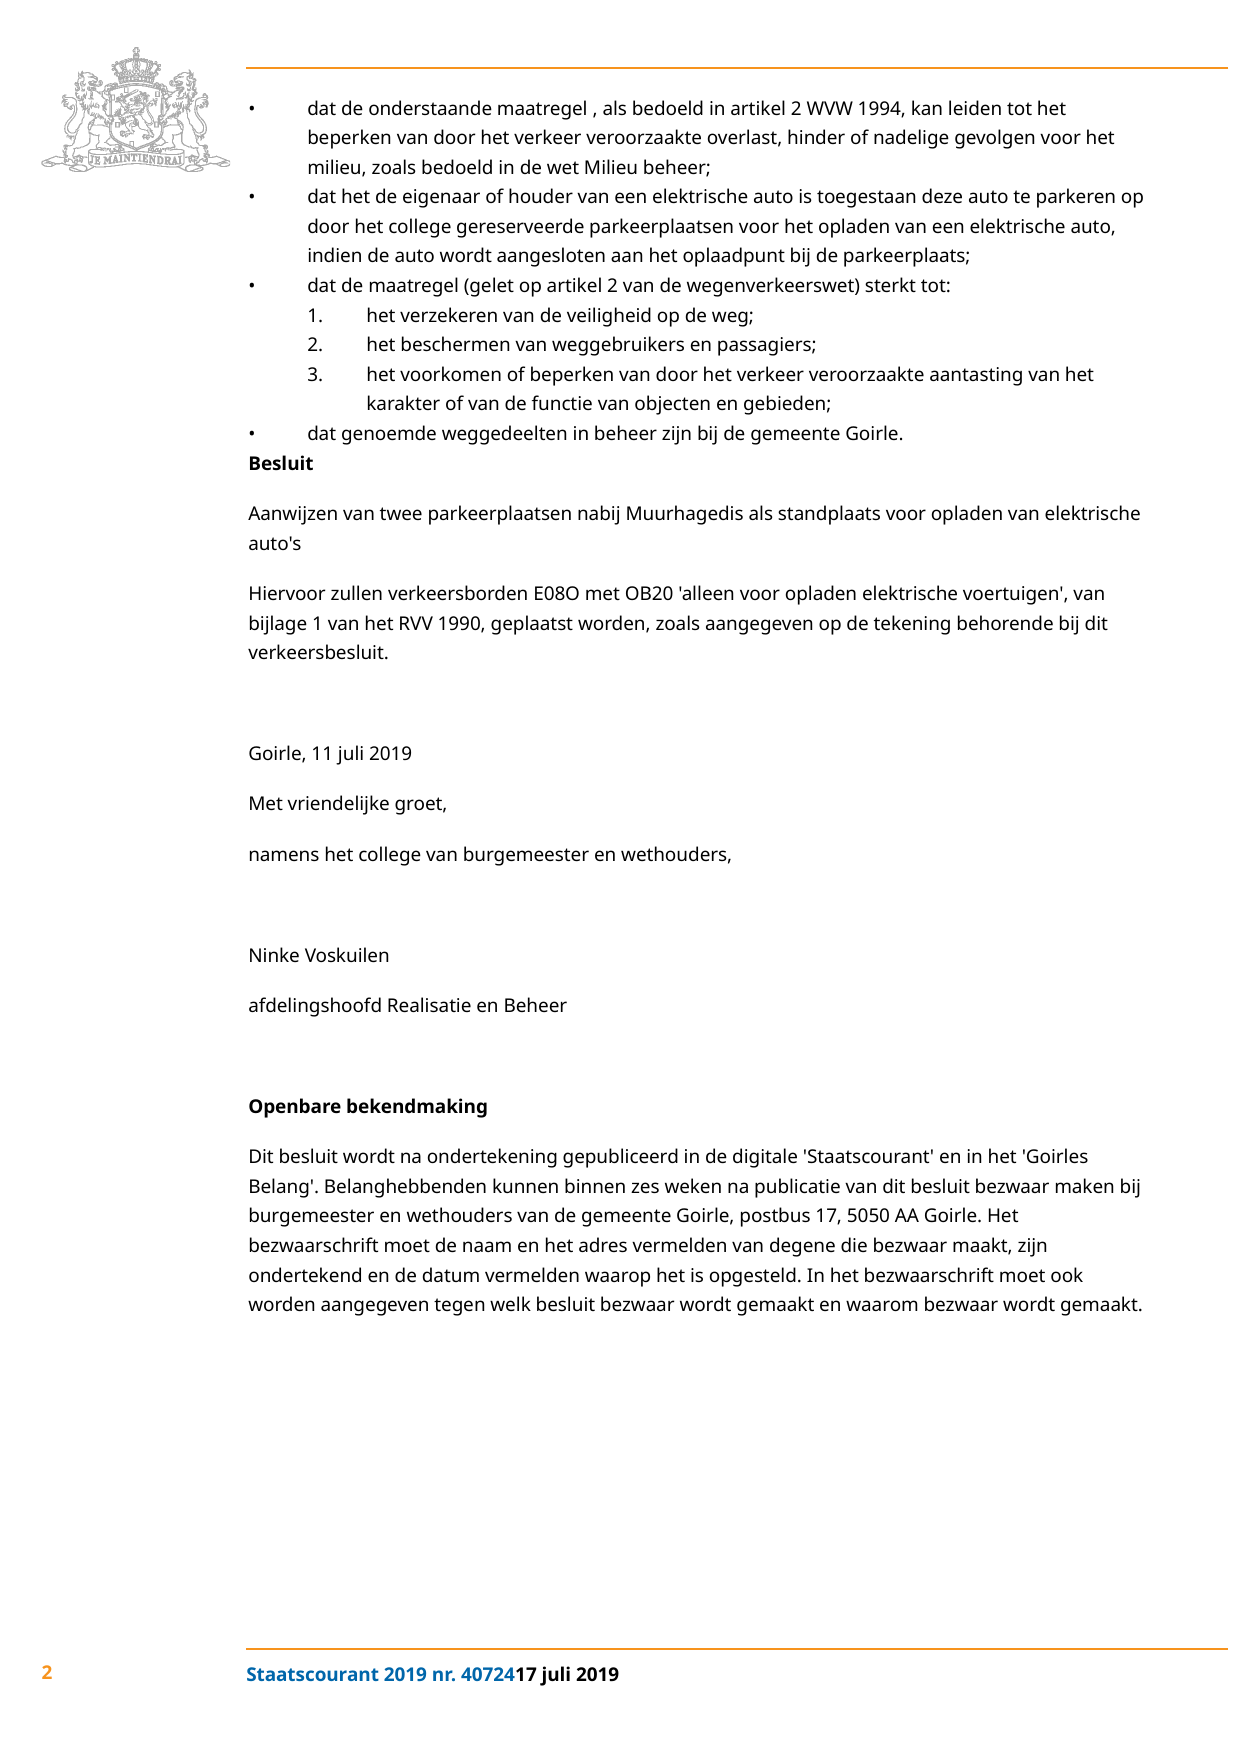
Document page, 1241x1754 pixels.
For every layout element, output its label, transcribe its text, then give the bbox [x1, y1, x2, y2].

text Openbare bekendmaking [248, 1093, 1152, 1119]
list het voorkomen of beperken van door het verkeer veroorzaakte aantasting van het karakter of van de functie van objecten en gebieden; [307, 361, 1152, 416]
list dat genoemde weggedeelten in beheer zijn bij de gemeente Goirle. [248, 420, 1152, 446]
text Besluit [248, 450, 1152, 476]
text Ninke Voskuilen [248, 942, 1152, 968]
list dat de onderstaande maatregel , als bedoeld in artikel 2 WVW 1994, kan leiden tot het beperken van door het verkeer veroorzaakte overlast, hinder of nadelige gevolgen voor het milieu, zoals bedoeld in de wet Milieu beheer; [248, 95, 1152, 180]
text Goirle, 11 juli 2019 [248, 740, 1152, 766]
list dat het de eigenaar of houder van een elektrische auto is toegestaan deze auto te parkeren op door het college gereserveerde parkeerplaatsen voor het opladen van een elektrische auto, indien de auto wordt aangesloten aan het oplaadpunt bij de parkeerplaats; [248, 183, 1152, 268]
text afdelingshoofd Realisatie en Beheer [248, 992, 1152, 1018]
picture [41, 47, 231, 172]
text Hiervoor zullen verkeersborden E08O met OB20 'alleen voor opladen elektrische voertuigen', van bijlage 1 van het RVV 1990, geplaatst worden, zoals aangegeven op de tekening behorende bij dit verkeersbesluit. [248, 580, 1152, 665]
list het verzekeren van de veiligheid op de weg; [307, 302, 1152, 328]
text namens het college van burgemeester en wethouders, [248, 841, 1152, 867]
text Dit besluit wordt na ondertekening gepubliceerd in de digitale 'Staatscourant' en in het 'Goirles Belang'. Belanghebbenden kunnen binnen zes weken na publicatie van dit besluit bezwaar maken bij burgemeester en wethouders van de gemeente Goirle, postbus 17, 5050 AA Goirle. Het bezwaarschrift moet de naam en het adres vermelden van degene die bezwaar maakt, zijn ondertekend en de datum vermelden waarop het is opgesteld. In het bezwaarschrift moet ook worden aangegeven tegen welk besluit bezwaar wordt gemaakt en waarom bezwaar wordt gemaakt. [248, 1143, 1152, 1317]
list het beschermen van weggebruikers en passagiers; [307, 331, 1152, 357]
text Met vriendelijke groet, [248, 791, 1152, 816]
list dat de maatregel (gelet op artikel 2 van de wegenverkeerswet) sterkt tot: [248, 272, 1152, 298]
text Aanwijzen van twee parkeerplaatsen nabij Muurhagedis als standplaats voor opladen van elektrische auto's [248, 500, 1152, 556]
